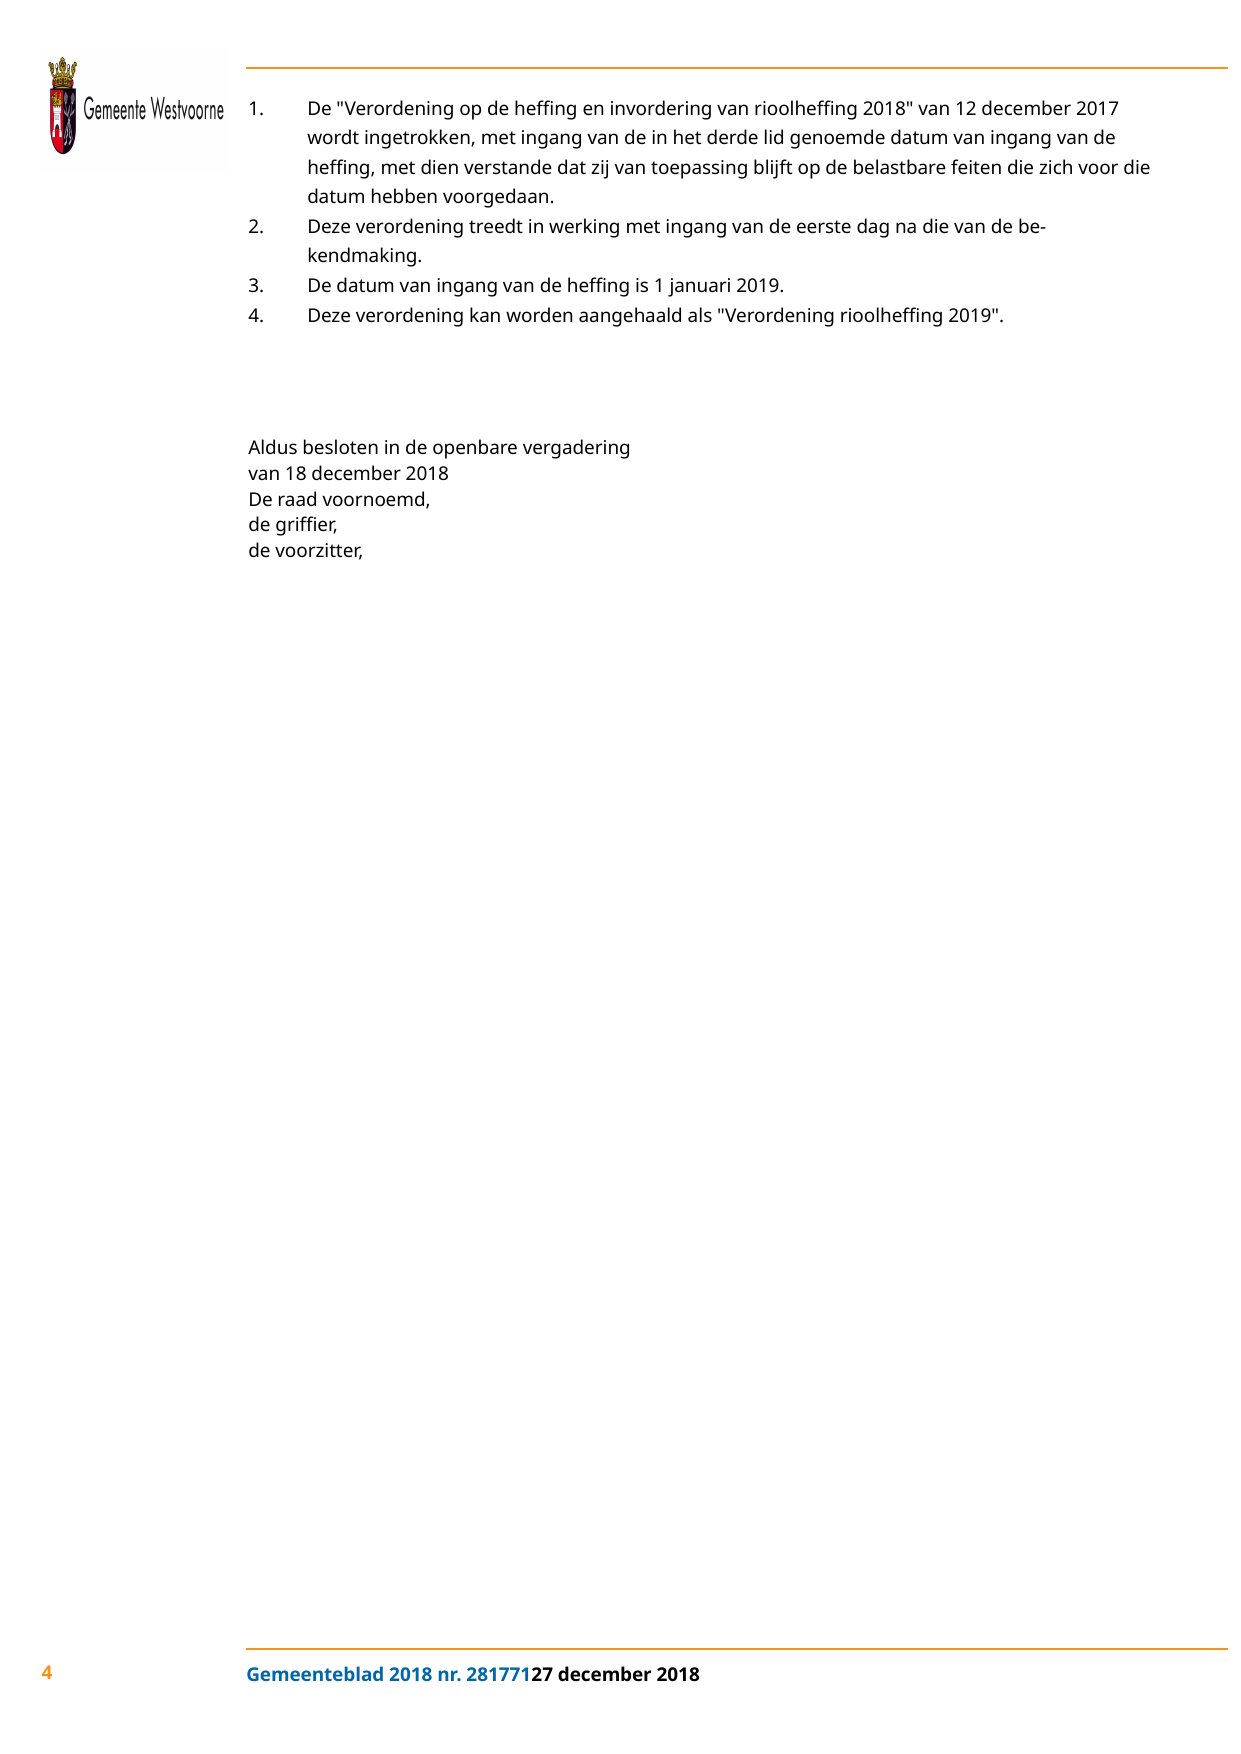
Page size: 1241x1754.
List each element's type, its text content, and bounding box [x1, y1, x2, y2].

list Deze verordening kan worden aangehaald als "Verordening rioolheffing 2019". [248, 302, 1152, 328]
text van 18 december 2018 [248, 460, 1152, 486]
list De datum van ingang van de heffing is 1 januari 2019. [248, 272, 1152, 298]
picture [41, 47, 231, 172]
text de voorzitter, [248, 537, 1152, 563]
text De raad voornoemd, [248, 486, 1152, 512]
list De "Verordening op de heffing en invordering van rioolheffing 2018" van 12 december 2017 wordt ingetrokken, met ingang van de in het derde lid genoemde datum van ingang van de heffing, met dien verstande dat zij van toepassing blijft op de belastbare feiten die zich voor die datum hebben voorgedaan. [248, 95, 1152, 209]
text Aldus besloten in de openbare vergadering [248, 434, 1152, 460]
list Deze verordening treedt in werking met ingang van de eerste dag na die van de be-kendmaking. [248, 213, 1152, 268]
text de griffier, [248, 512, 1152, 537]
